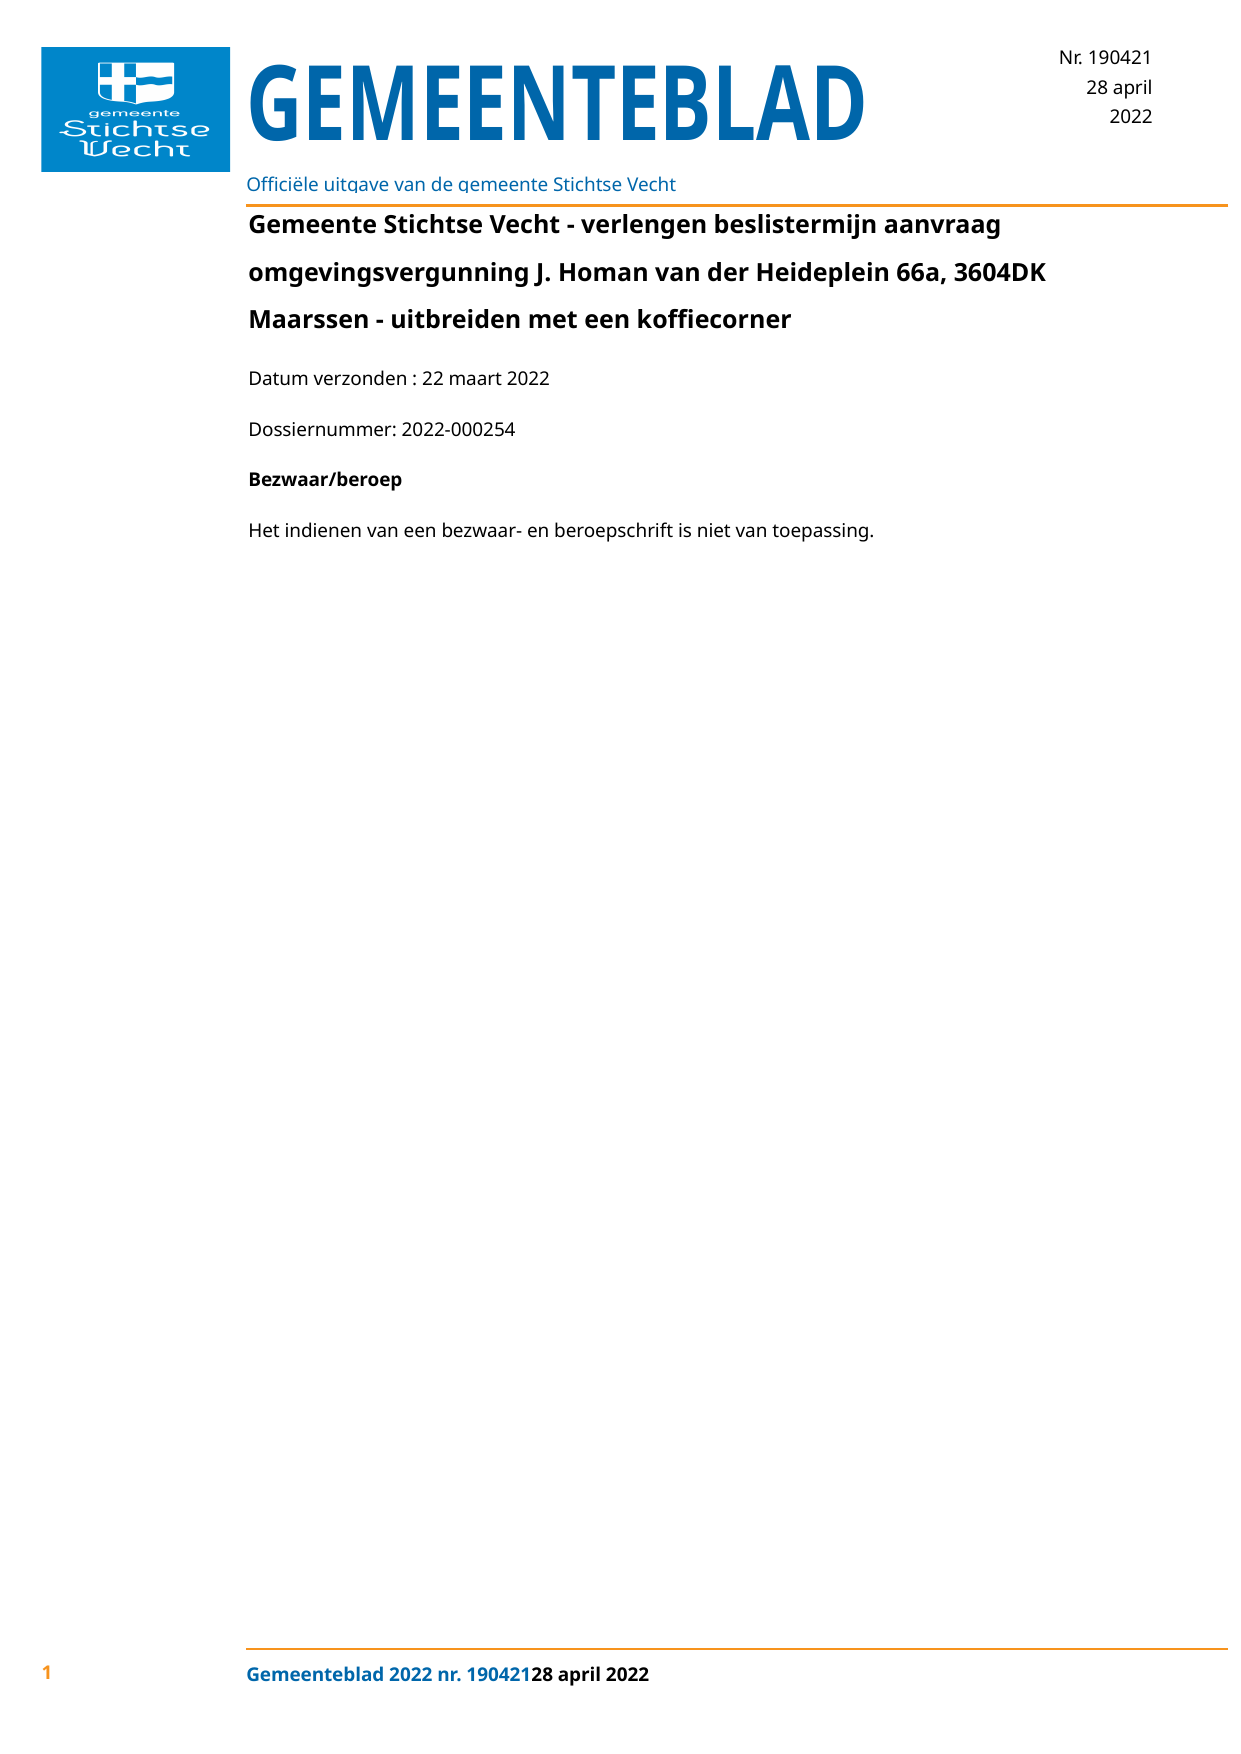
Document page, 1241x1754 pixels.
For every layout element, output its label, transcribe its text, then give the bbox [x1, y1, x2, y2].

text Bezwaar/beroep [248, 466, 1152, 492]
text Gemeente Stichtse Vecht - verlengen beslistermijn aanvraag omgevingsvergunning J. Homan van der Heideplein 66a, 3604DK Maarssen - uitbreiden met een koffiecorner [248, 207, 1152, 336]
picture [137, 63, 174, 103]
text Het indienen van een bezwaar- en beroepschrift is niet van toepassing. [248, 517, 1152, 542]
text Datum verzonden : 22 maart 2022 [248, 366, 1152, 391]
picture [99, 63, 135, 101]
text Dossiernummer: 2022-000254 [248, 416, 1152, 442]
